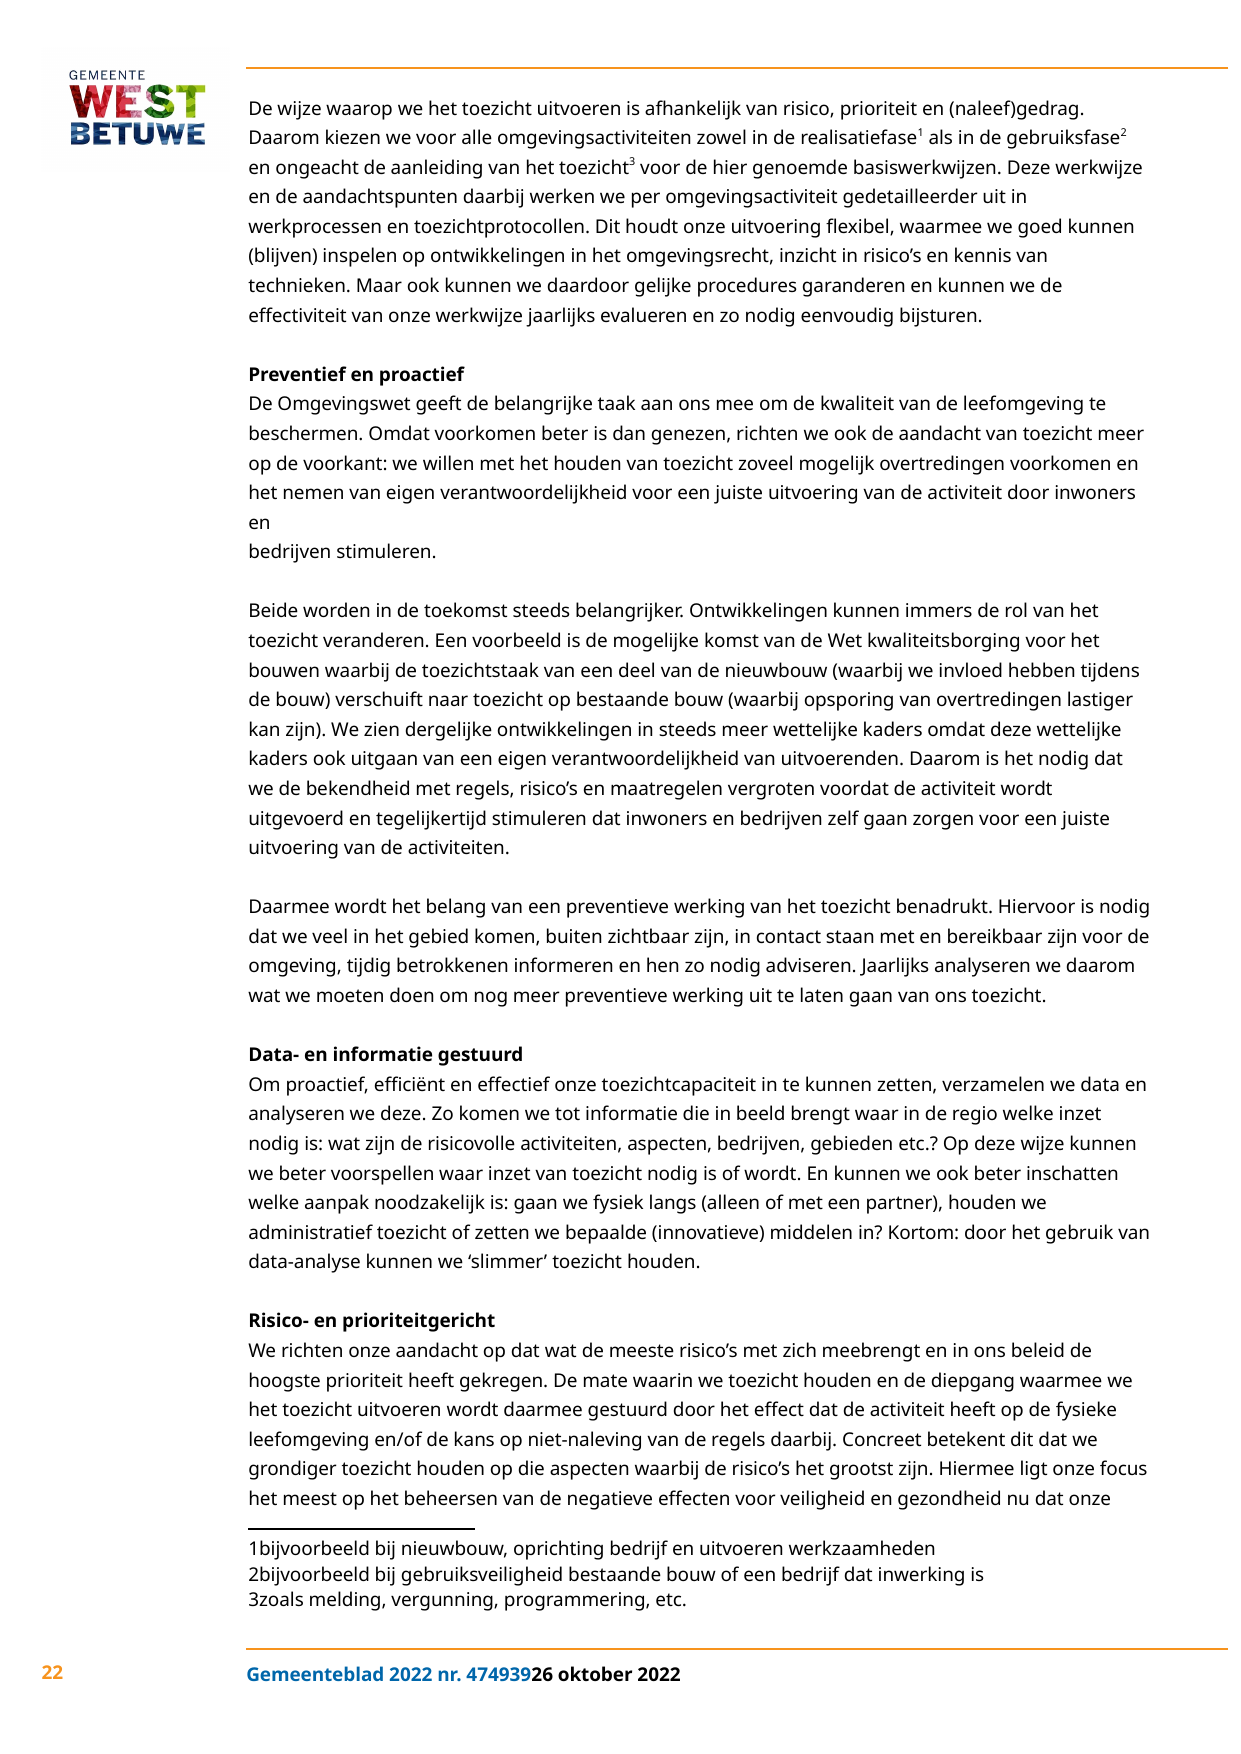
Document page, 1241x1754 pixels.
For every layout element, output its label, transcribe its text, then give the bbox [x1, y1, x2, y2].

text De Omgevingswet geeft de belangrijke taak aan ons mee om de kwaliteit van de leefomgeving te beschermen. Omdat voorkomen beter is dan genezen, richten we ook de aandacht van toezicht meer op de voorkant: we willen met het houden van toezicht zoveel mogelijk overtredingen voorkomen en het nemen van eigen verantwoordelijkheid voor een juiste uitvoering van de activiteit door inwoners en [248, 391, 1152, 535]
text Daarmee wordt het belang van een preventieve werking van het toezicht benadrukt. Hiervoor is nodig dat we veel in het gebied komen, buiten zichtbaar zijn, in contact staan met en bereikbaar zijn voor de omgeving, tijdig betrokkenen informeren en hen zo nodig adviseren. Jaarlijks analyseren we daarom wat we moeten doen om nog meer preventieve werking uit te laten gaan van ons toezicht. [248, 893, 1152, 1008]
text Om proactief, efficiënt en effectief onze toezichtcapaciteit in te kunnen zetten, verzamelen we data en analyseren we deze. Zo komen we tot informatie die in beeld brengt waar in de regio welke inzet nodig is: wat zijn de risicovolle activiteiten, aspecten, bedrijven, gebieden etc.? Op deze wijze kunnen we beter voorspellen waar inzet van toezicht nodig is of wordt. En kunnen we ook beter inschatten welke aanpak noodzakelijk is: gaan we fysiek langs (alleen of met een partner), houden we administratief toezicht of zetten we bepaalde (innovatieve) middelen in? Kortom: door het gebruik van data-analyse kunnen we ‘slimmer’ toezicht houden. [248, 1071, 1152, 1274]
text We richten onze aandacht op dat wat de meeste risico’s met zich meebrengt en in ons beleid de hoogste prioriteit heeft gekregen. De mate waarin we toezicht houden en de diepgang waarmee we het toezicht uitvoeren wordt daarmee gestuurd door het effect dat de activiteit heeft op de fysieke leefomgeving en/of de kans op niet-naleving van de regels daarbij. Concreet betekent dit dat we grondiger toezicht houden op die aspecten waarbij de risico’s het grootst zijn. Hiermee ligt onze focus het meest op het beheersen van de negatieve effecten voor veiligheid en gezondheid nu dat onze [248, 1337, 1152, 1511]
text De wijze waarop we het toezicht uitvoeren is afhankelijk van risico, prioriteit en (naleef)gedrag. Daarom kiezen we voor alle omgevingsactiviteiten zowel in de realisatiefase als in de gebruiksfase en ongeacht de aanleiding van het toezicht voor de hier genoemde basiswerkwijzen. Deze werkwijze en de aandachtspunten daarbij werken we per omgevingsactiviteit gedetailleerder uit in werkprocessen en toezichtprotocollen. Dit houdt onze uitvoering flexibel, waarmee we goed kunnen (blijven) inspelen op ontwikkelingen in het omgevingsrecht, inzicht in risico’s en kennis van technieken. Maar ook kunnen we daardoor gelijke procedures garanderen en kunnen we de effectiviteit van onze werkwijze jaarlijks evalueren en zo nodig eenvoudig bijsturen. [248, 95, 1152, 328]
text bedrijven stimuleren. [248, 538, 1152, 564]
text Preventief en proactief [248, 361, 1152, 387]
text zoals melding, vergunning, programmering, etc. [248, 1586, 1152, 1612]
text bijvoorbeeld bij nieuwbouw, oprichting bedrijf en uitvoeren werkzaamheden [248, 1535, 1152, 1561]
picture [41, 47, 231, 172]
text Beide worden in de toekomst steeds belangrijker. Ontwikkelingen kunnen immers de rol van het toezicht veranderen. Een voorbeeld is de mogelijke komst van de Wet kwaliteitsborging voor het bouwen waarbij de toezichtstaak van een deel van de nieuwbouw (waarbij we invloed hebben tijdens de bouw) verschuift naar toezicht op bestaande bouw (waarbij opsporing van overtredingen lastiger kan zijn). We zien dergelijke ontwikkelingen in steeds meer wettelijke kaders omdat deze wettelijke kaders ook uitgaan van een eigen verantwoordelijkheid van uitvoerenden. Daarom is het nodig dat we de bekendheid met regels, risico’s en maatregelen vergroten voordat de activiteit wordt uitgevoerd en tegelijkertijd stimuleren dat inwoners en bedrijven zelf gaan zorgen voor een juiste uitvoering van de activiteiten. [248, 598, 1152, 860]
text Data- en informatie gestuurd [248, 1041, 1152, 1067]
text Risico- en prioriteitgericht [248, 1308, 1152, 1333]
text bijvoorbeeld bij gebruiksveiligheid bestaande bouw of een bedrijf dat inwerking is [248, 1561, 1152, 1586]
